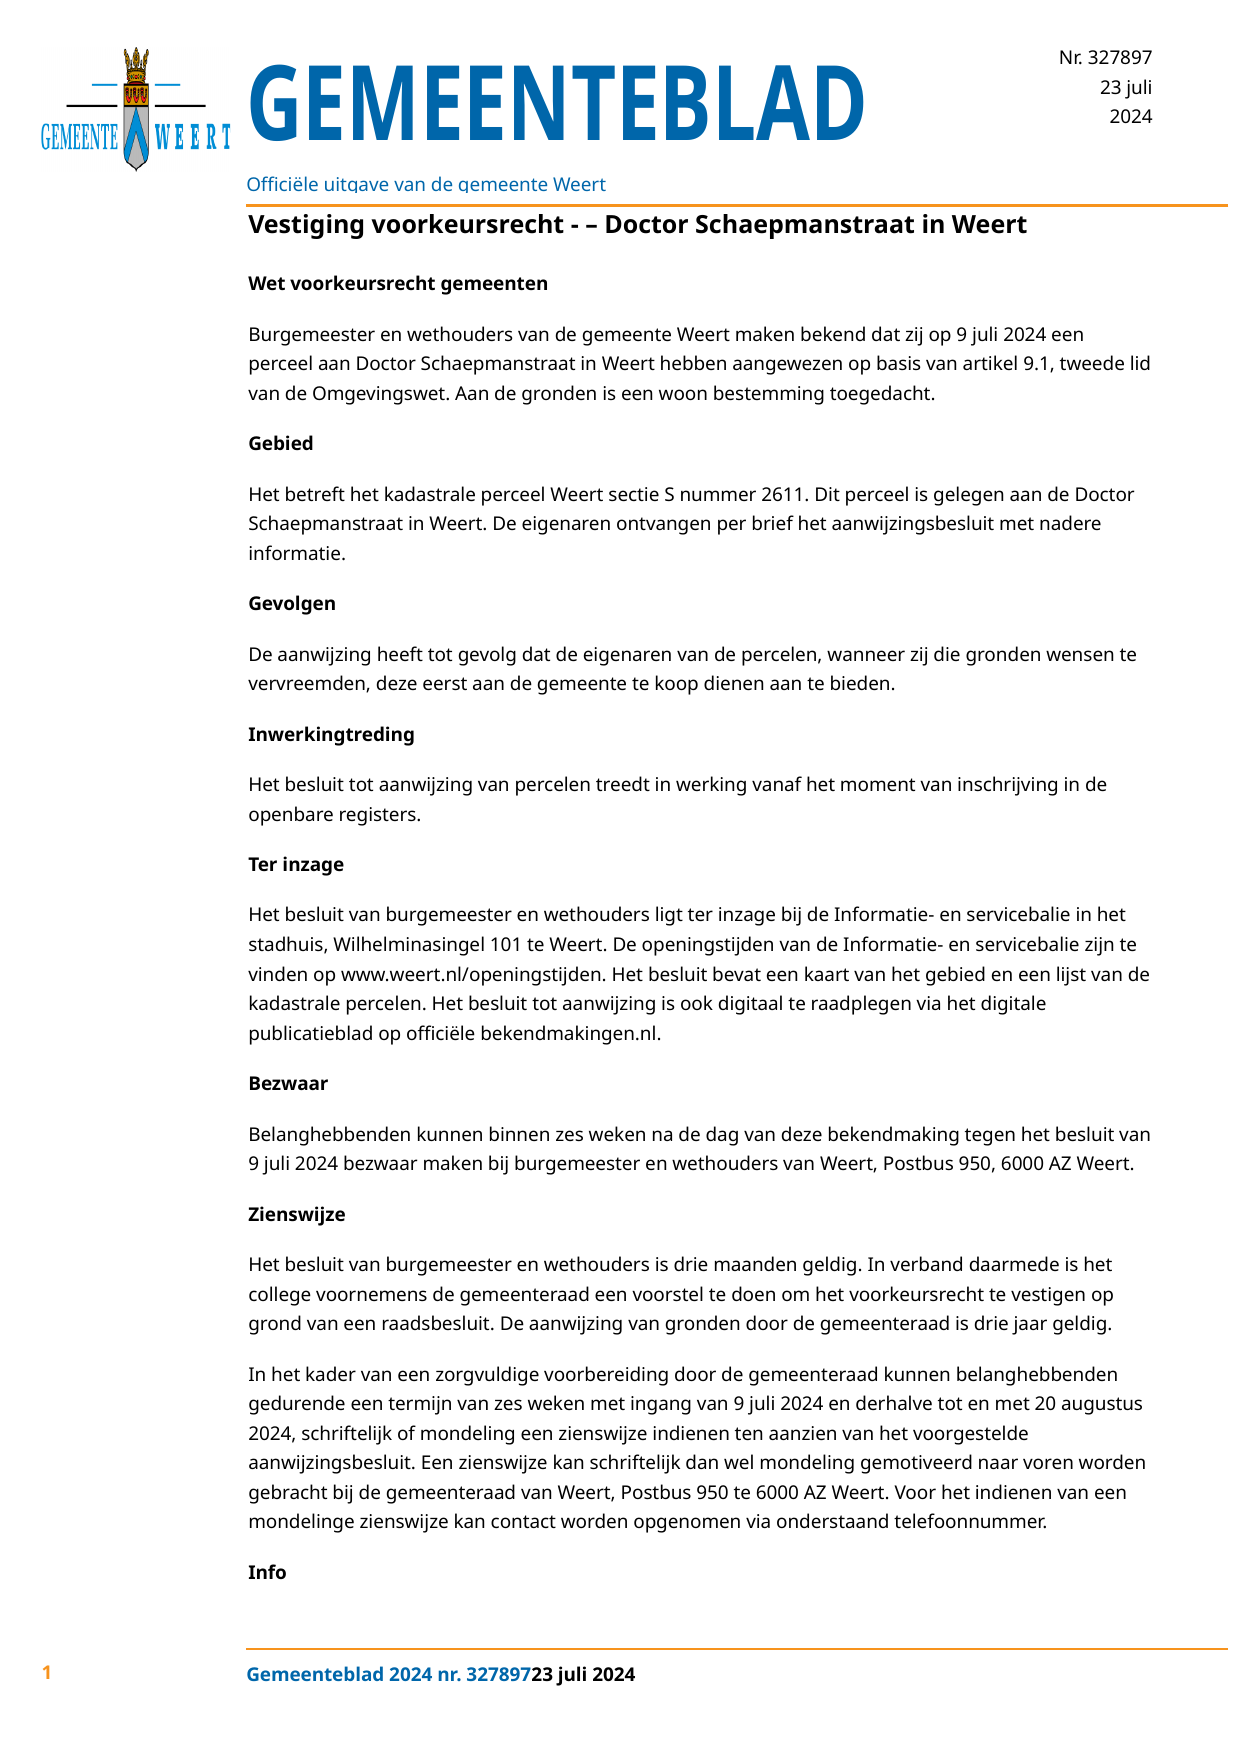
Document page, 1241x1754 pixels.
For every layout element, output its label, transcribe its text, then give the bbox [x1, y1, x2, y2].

picture [41, 47, 231, 172]
text De aanwijzing heeft tot gevolg dat de eigenaren van de percelen, wanneer zij die gronden wensen te vervreemden, deze eerst aan de gemeente te koop dienen aan te bieden. [248, 641, 1152, 696]
text Het betreft het kadastrale perceel Weert sectie S nummer 2611. Dit perceel is gelegen aan de Doctor Schaepmanstraat in Weert. De eigenaren ontvangen per brief het aanwijzingsbesluit met nadere informatie. [248, 481, 1152, 566]
text Ter inzage [248, 851, 1152, 877]
text Gevolgen [248, 590, 1152, 616]
text Burgemeester en wethouders van de gemeente Weert maken bekend dat zij op 9 juli 2024 een perceel aan Doctor Schaepmanstraat in Weert hebben aangewezen op basis van artikel 9.1, tweede lid van de Omgevingswet. Aan de gronden is een woon bestemming toegedacht. [248, 321, 1152, 406]
text Vestiging voorkeursrecht - – Doctor Schaepmanstraat in Weert [248, 207, 1152, 241]
text Bezwaar [248, 1070, 1152, 1096]
text Info [248, 1559, 1152, 1585]
text Het besluit van burgemeester en wethouders ligt ter inzage bij de Informatie- en servicebalie in het stadhuis, Wilhelminasingel 101 te Weert. De openingstijden van de Informatie- en servicebalie zijn te vinden op www.weert.nl/openingstijden. Het besluit bevat een kaart van het gebied en een lijst van de kadastrale percelen. Het besluit tot aanwijzing is ook digitaal te raadplegen via het digitale publicatieblad op officiële bekendmakingen.nl. [248, 902, 1152, 1046]
text Zienswijze [248, 1201, 1152, 1226]
text In het kader van een zorgvuldige voorbereiding door de gemeenteraad kunnen belanghebbenden gedurende een termijn van zes weken met ingang van 9 juli 2024 en derhalve tot en met 20 augustus 2024, schriftelijk of mondeling een zienswijze indienen ten aanzien van het voorgestelde aanwijzingsbesluit. Een zienswijze kan schriftelijk dan wel mondeling gemotiveerd naar voren worden gebracht bij de gemeenteraad van Weert, Postbus 950 te 6000 AZ Weert. Voor het indienen van een mondelinge zienswijze kan contact worden opgenomen via onderstaand telefoonnummer. [248, 1361, 1152, 1534]
text Gebied [248, 430, 1152, 456]
text Inwerkingtreding [248, 721, 1152, 746]
text Belanghebbenden kunnen binnen zes weken na de dag van deze bekendmaking tegen het besluit van 9 juli 2024 bezwaar maken bij burgemeester en wethouders van Weert, Postbus 950, 6000 AZ Weert. [248, 1121, 1152, 1176]
text Het besluit van burgemeester en wethouders is drie maanden geldig. In verband daarmede is het college voornemens de gemeenteraad een voorstel te doen om het voorkeursrecht te vestigen op grond van een raadsbesluit. De aanwijzing van gronden door de gemeenteraad is drie jaar geldig. [248, 1251, 1152, 1336]
text Wet voorkeursrecht gemeenten [248, 270, 1152, 296]
text Het besluit tot aanwijzing van percelen treedt in werking vanaf het moment van inschrijving in de openbare registers. [248, 771, 1152, 826]
